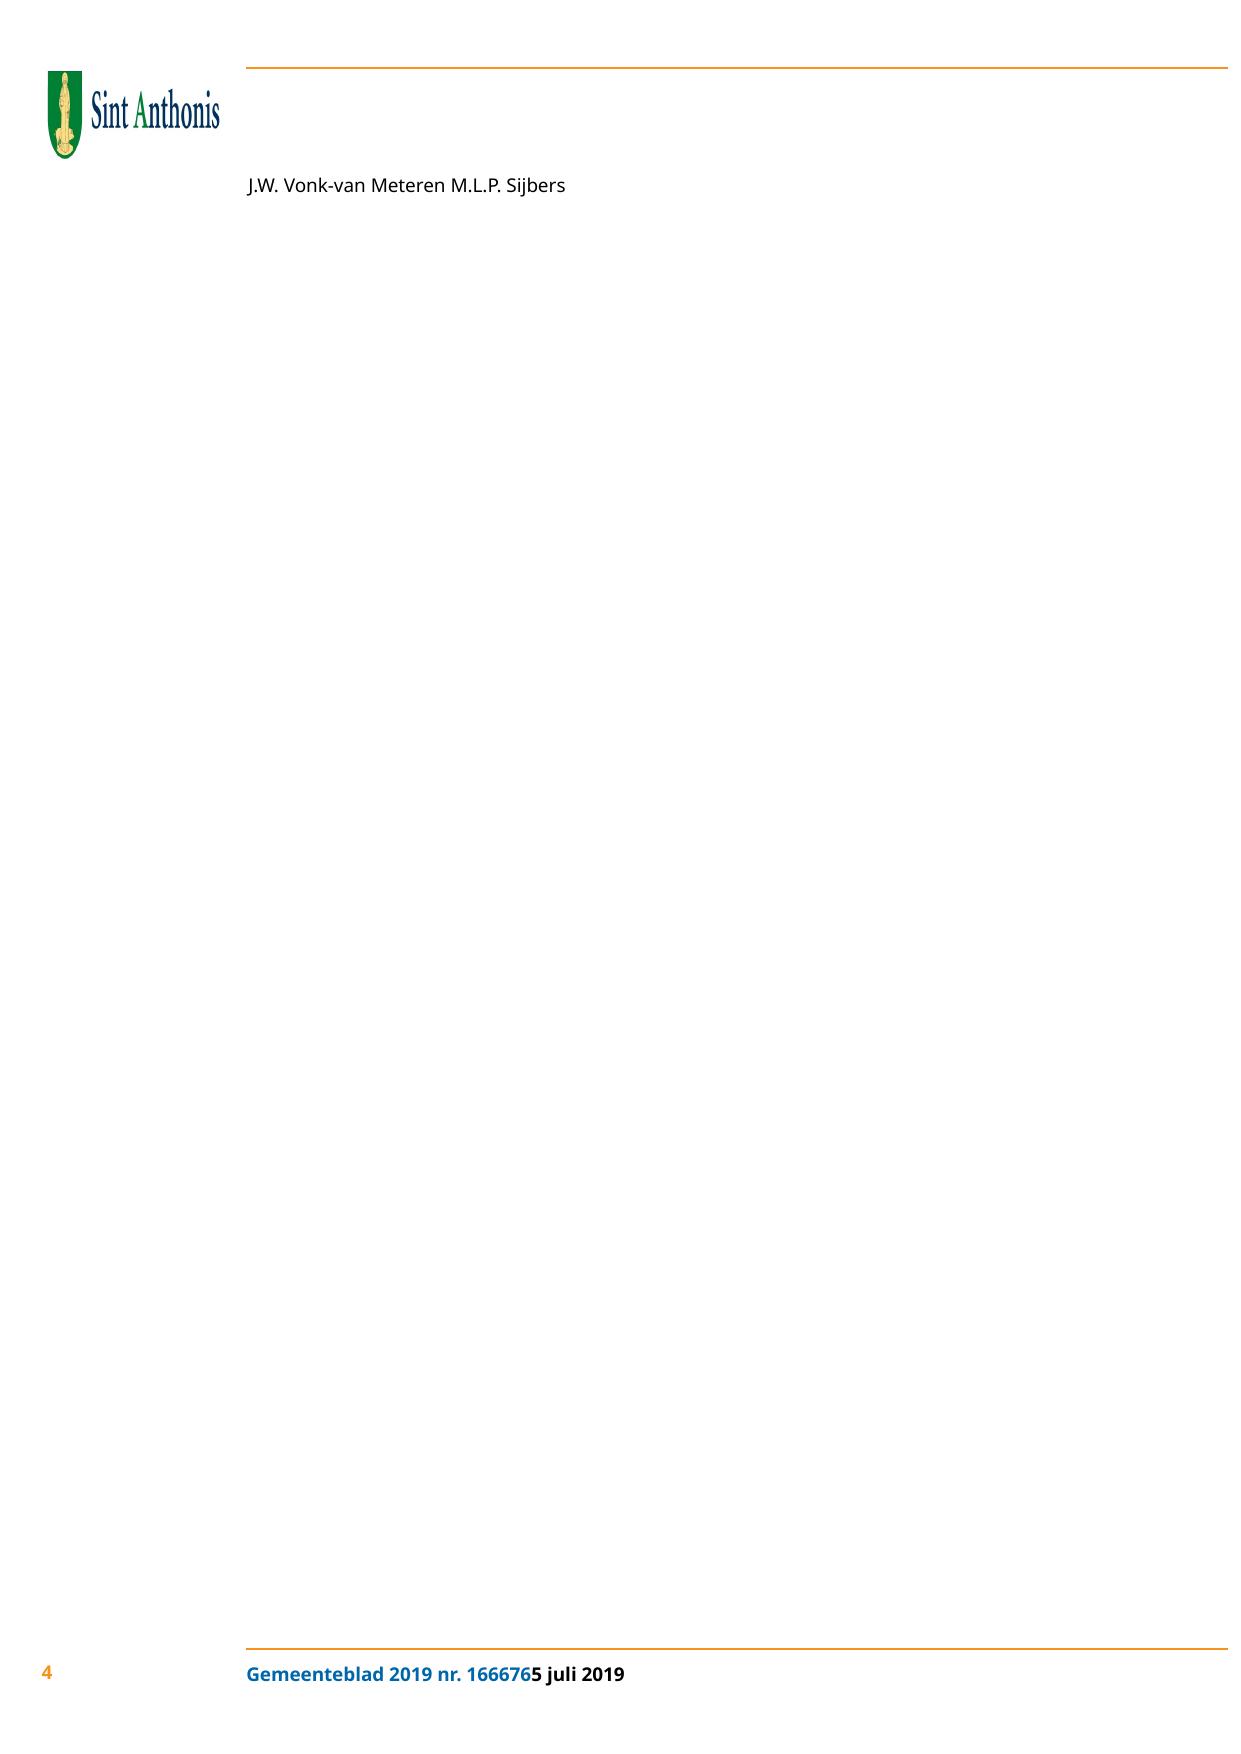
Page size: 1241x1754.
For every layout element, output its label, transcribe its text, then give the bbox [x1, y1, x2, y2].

picture [41, 47, 231, 172]
text J.W. Vonk-van Meteren M.L.P. Sijbers [248, 172, 1152, 198]
